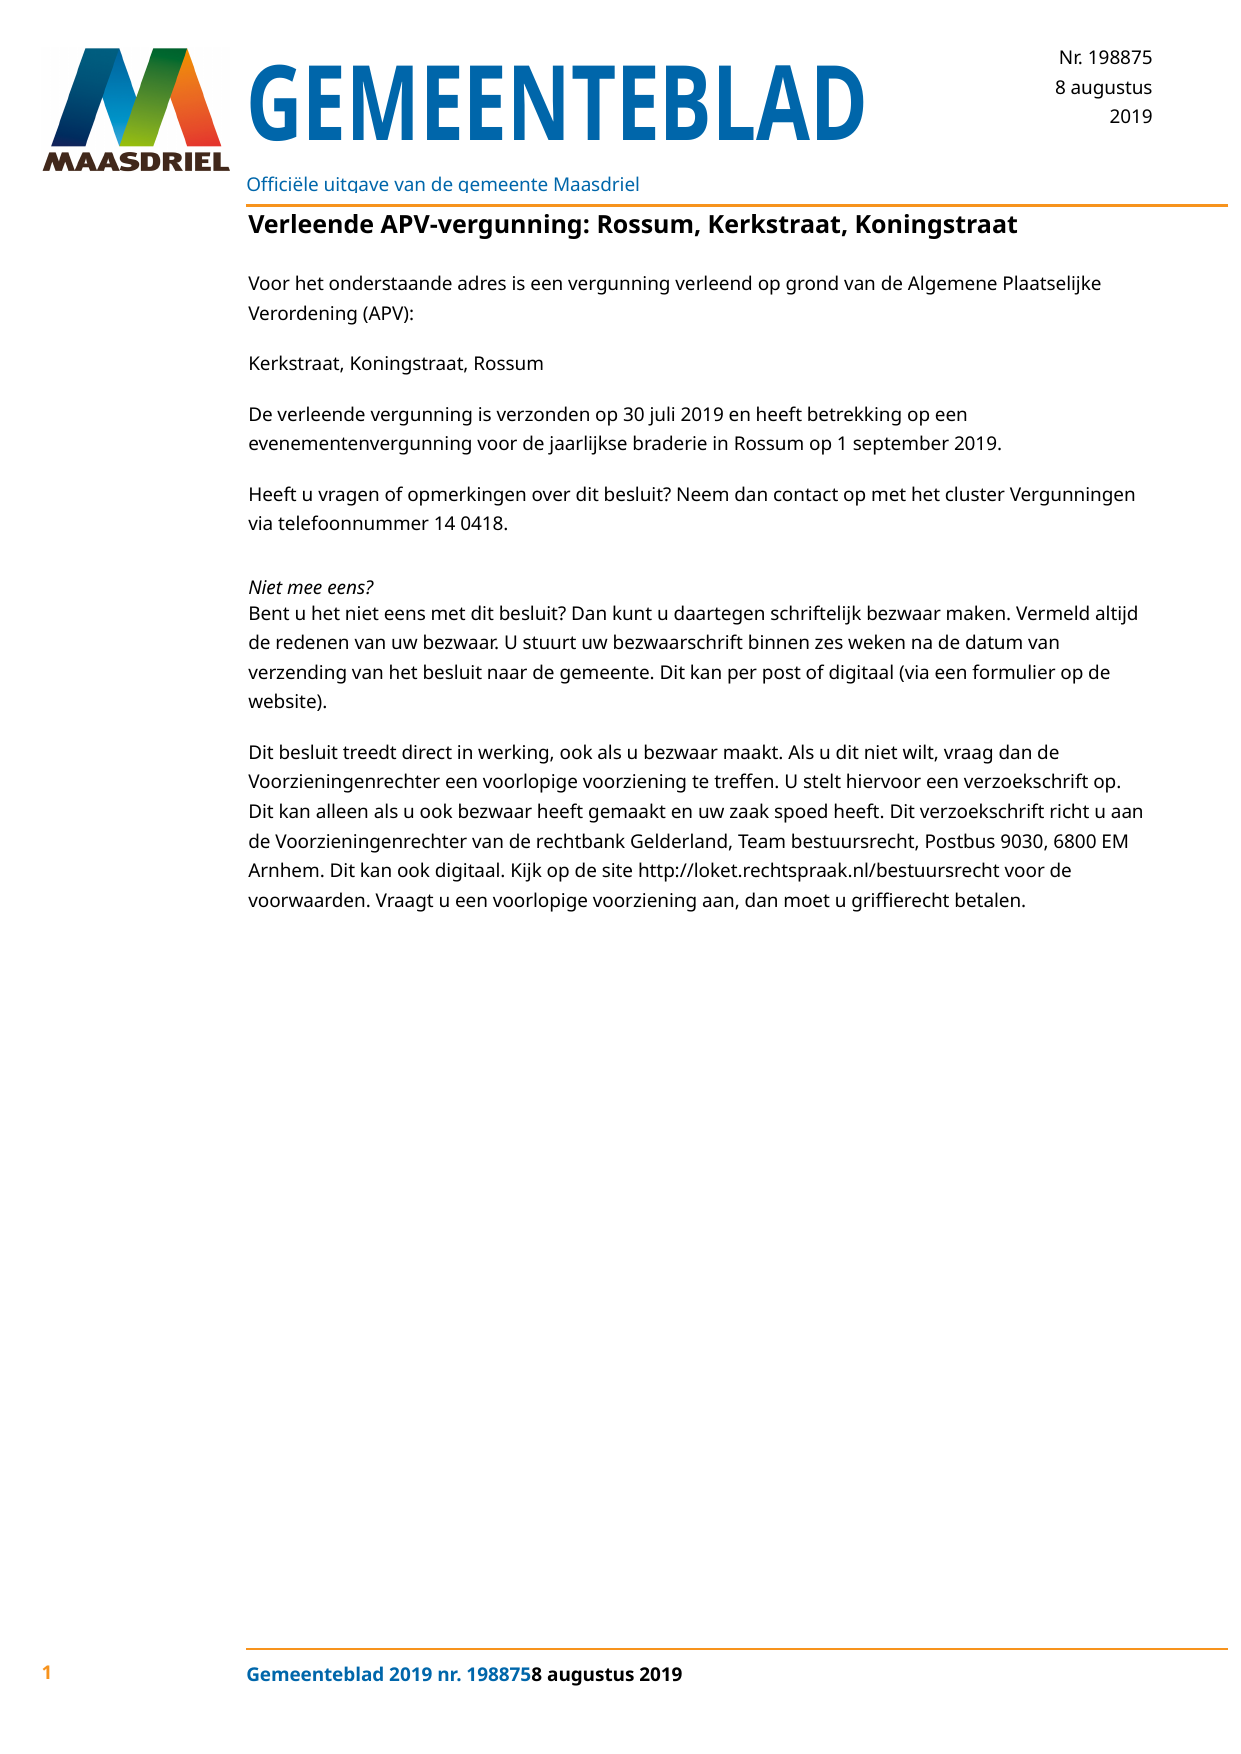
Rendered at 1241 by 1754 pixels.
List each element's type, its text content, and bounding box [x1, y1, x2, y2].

picture [41, 47, 231, 172]
text Heeft u vragen of opmerkingen over dit besluit? Neem dan contact op met het cluster Vergunningen via telefoonnummer 14 0418. [248, 481, 1152, 536]
text Dit besluit treedt direct in werking, ook als u bezwaar maakt. Als u dit niet wilt, vraag dan de Voorzieningenrechter een voorlopige voorziening te treffen. U stelt hiervoor een verzoekschrift op. Dit kan alleen als u ook bezwaar heeft gemaakt en uw zaak spoed heeft. Dit verzoekschrift richt u aan de Voorzieningenrechter van de rechtbank Gelderland, Team bestuursrecht, Postbus 9030, 6800 EM Arnhem. Dit kan ook digitaal. Kijk op de site http://loket.rechtspraak.nl/bestuursrecht voor de voorwaarden. Vraagt u een voorlopige voorziening aan, dan moet u griffierecht betalen. [248, 739, 1152, 913]
text Kerkstraat, Koningstraat, Rossum [248, 350, 1152, 376]
text De verleende vergunning is verzonden op 30 juli 2019 en heeft betrekking op een evenementenvergunning voor de jaarlijkse braderie in Rossum op 1 september 2019. [248, 401, 1152, 456]
text Bent u het niet eens met dit besluit? Dan kunt u daartegen schriftelijk bezwaar maken. Vermeld altijd de redenen van uw bezwaar. U stuurt uw bezwaarschrift binnen zes weken na de datum van verzending van het besluit naar de gemeente. Dit kan per post of digitaal (via een formulier op de website). [248, 600, 1152, 714]
text Verleende APV-vergunning: Rossum, Kerkstraat, Koningstraat [248, 207, 1152, 241]
text Niet mee eens? [248, 574, 1152, 600]
text Voor het onderstaande adres is een vergunning verleend op grond van de Algemene Plaatselijke Verordening (APV): [248, 270, 1152, 326]
